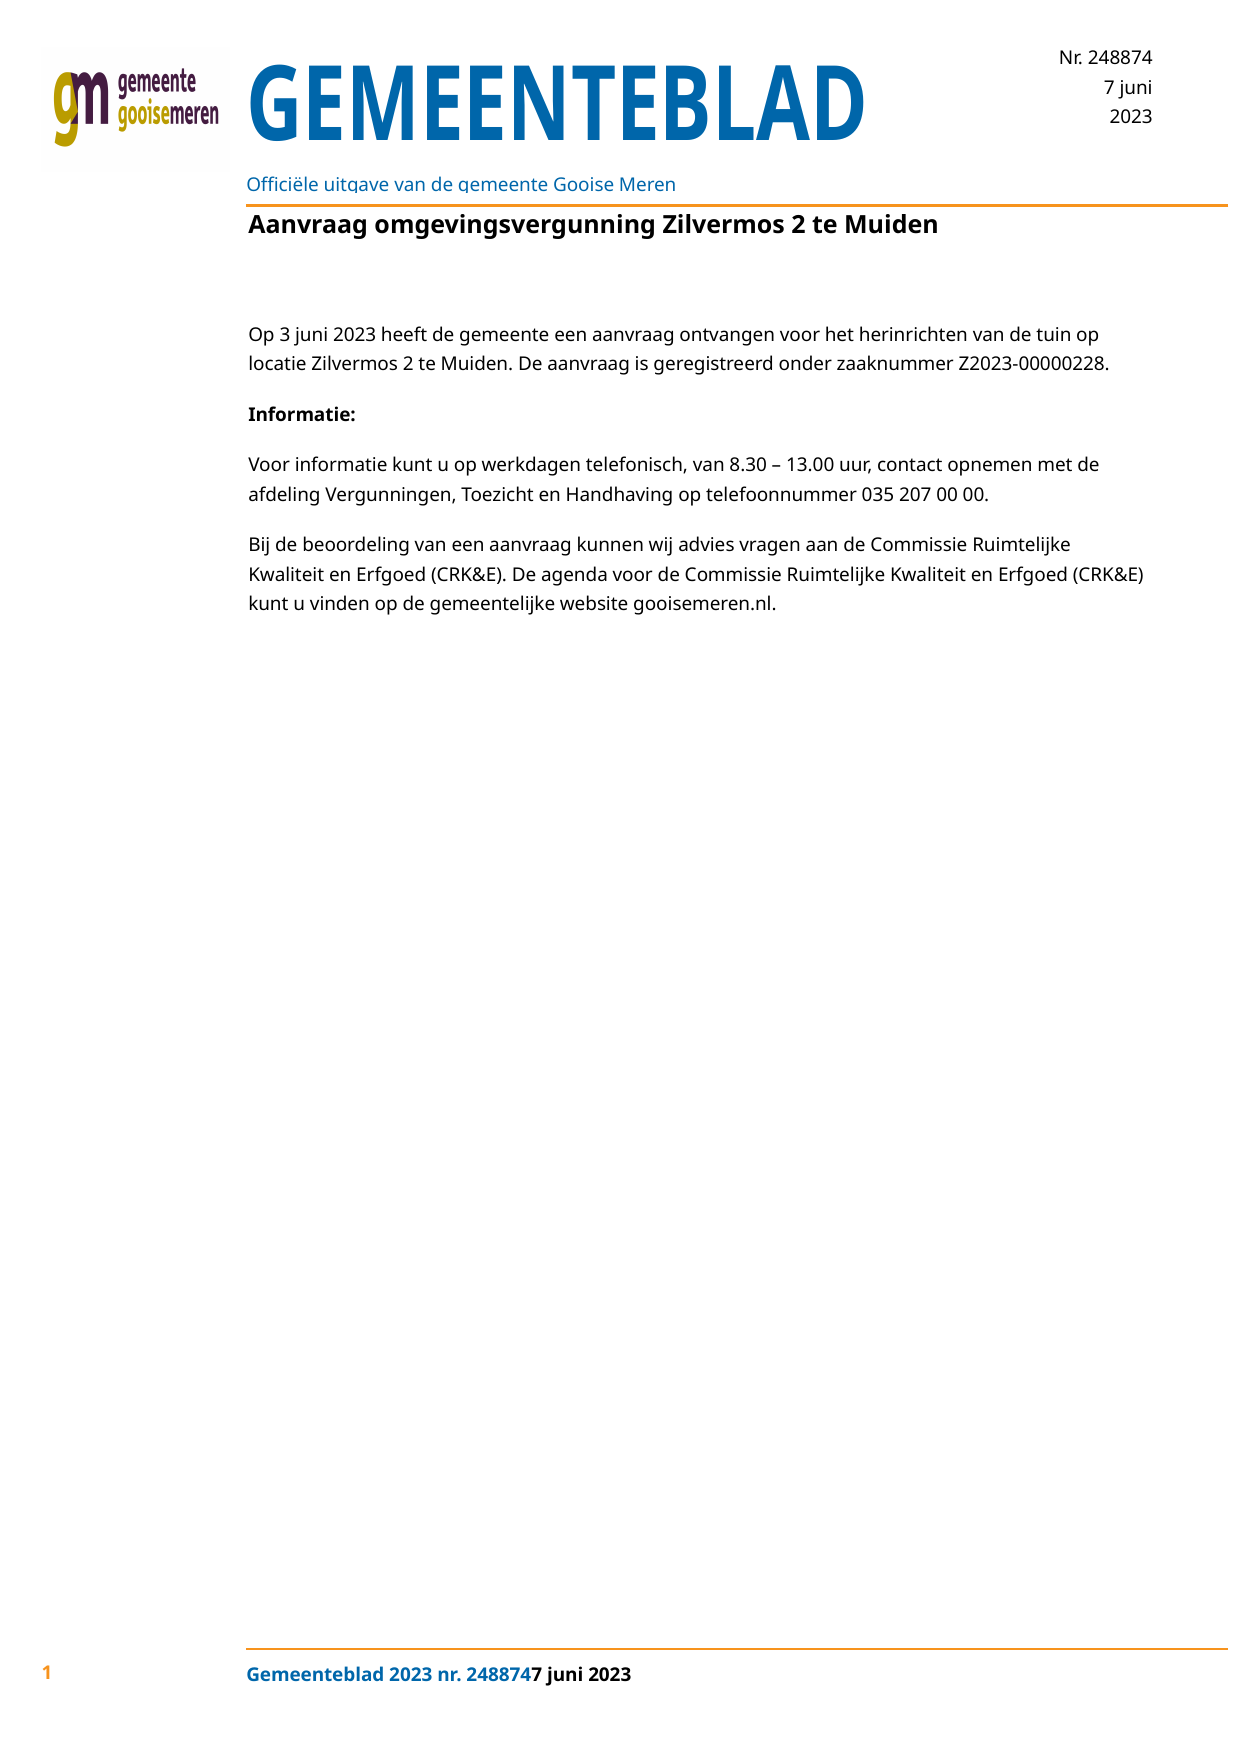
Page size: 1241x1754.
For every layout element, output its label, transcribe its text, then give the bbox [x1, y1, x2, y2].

text Voor informatie kunt u op werkdagen telefonisch, van 8.30 – 13.00 uur, contact opnemen met de afdeling Vergunningen, Toezicht en Handhaving op telefoonnummer 035 207 00 00. [248, 451, 1152, 506]
text Bij de beoordeling van een aanvraag kunnen wij advies vragen aan de Commissie Ruimtelijke Kwaliteit en Erfgoed (CRK&E). De agenda voor de Commissie Ruimtelijke Kwaliteit en Erfgoed (CRK&E) kunt u vinden op de gemeentelijke website gooisemeren.nl. [248, 531, 1152, 616]
text Aanvraag omgevingsvergunning Zilvermos 2 te Muiden [248, 207, 1152, 241]
text Informatie: [248, 401, 1152, 426]
picture [41, 47, 231, 172]
text Op 3 juni 2023 heeft de gemeente een aanvraag ontvangen voor het herinrichten van de tuin op locatie Zilvermos 2 te Muiden. De aanvraag is geregistreerd onder zaaknummer Z2023-00000228. [248, 321, 1152, 376]
